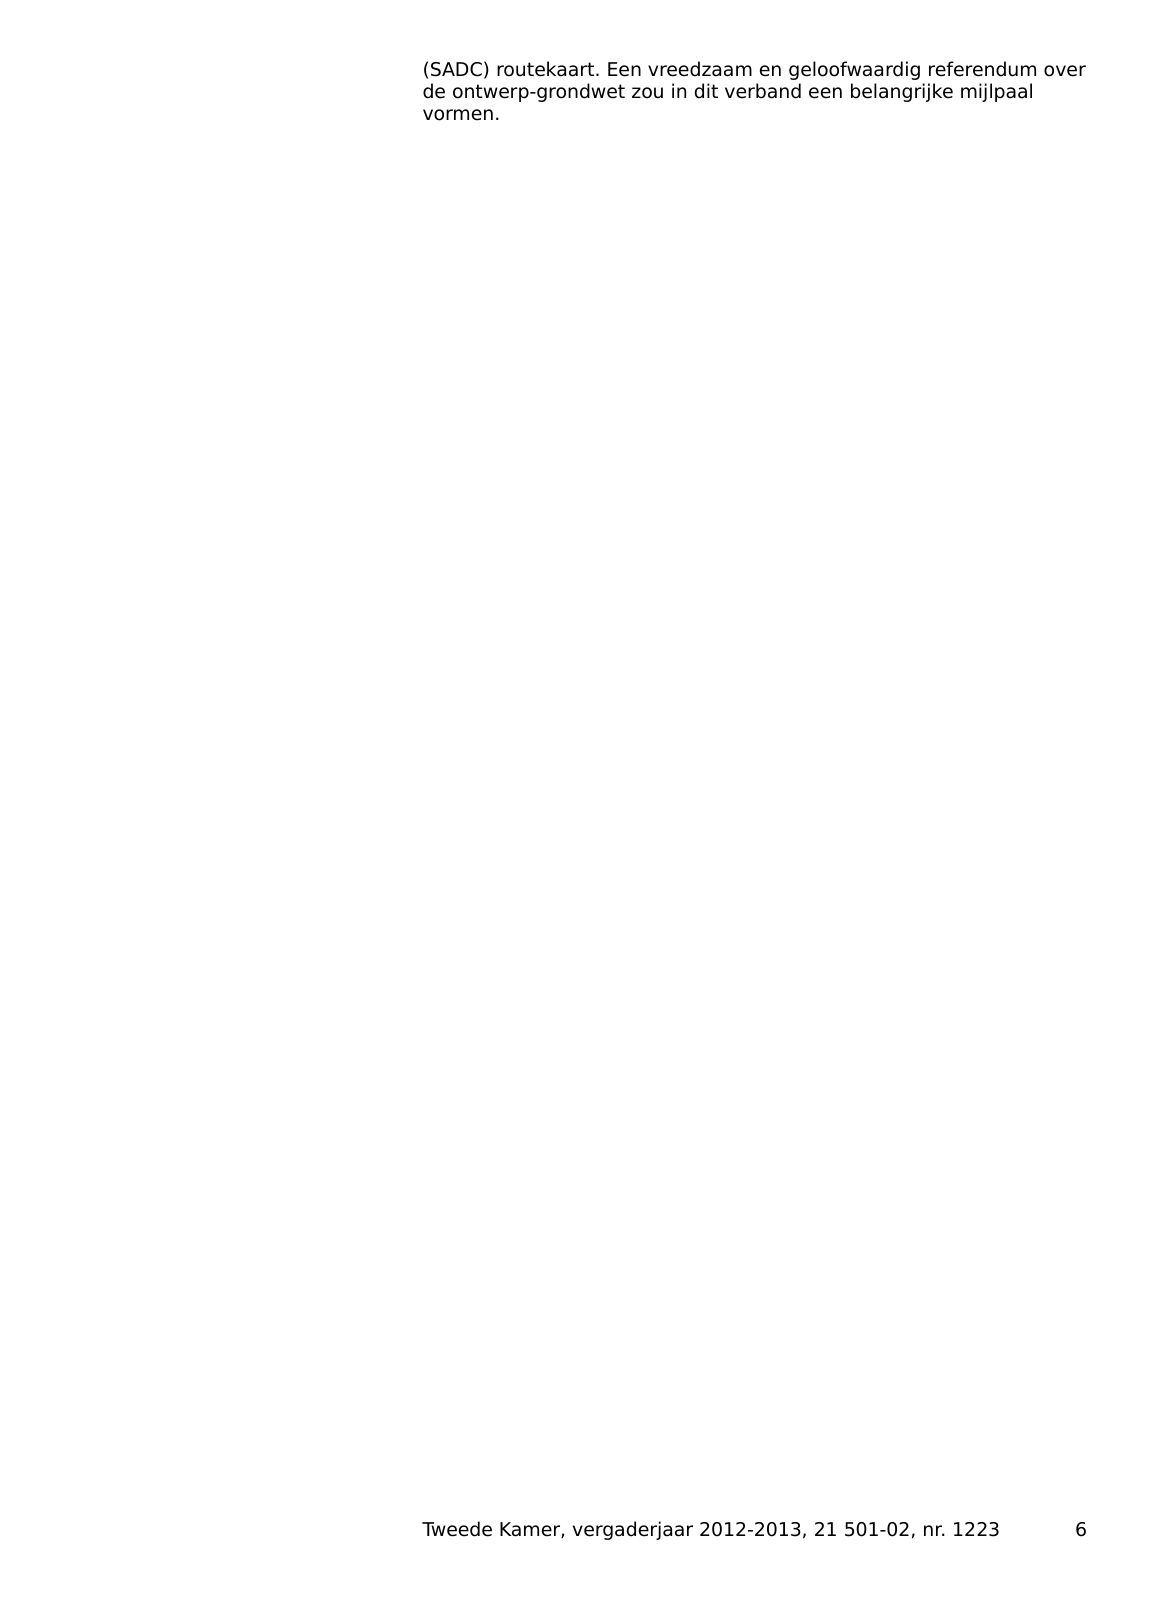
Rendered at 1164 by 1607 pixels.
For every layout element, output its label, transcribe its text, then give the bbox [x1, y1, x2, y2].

text (SADC) routekaart. Een vreedzaam en geloofwaardig referendum over de ontwerp-grondwet zou in dit verband een belangrijke mijlpaal vormen. [422, 59, 1087, 125]
